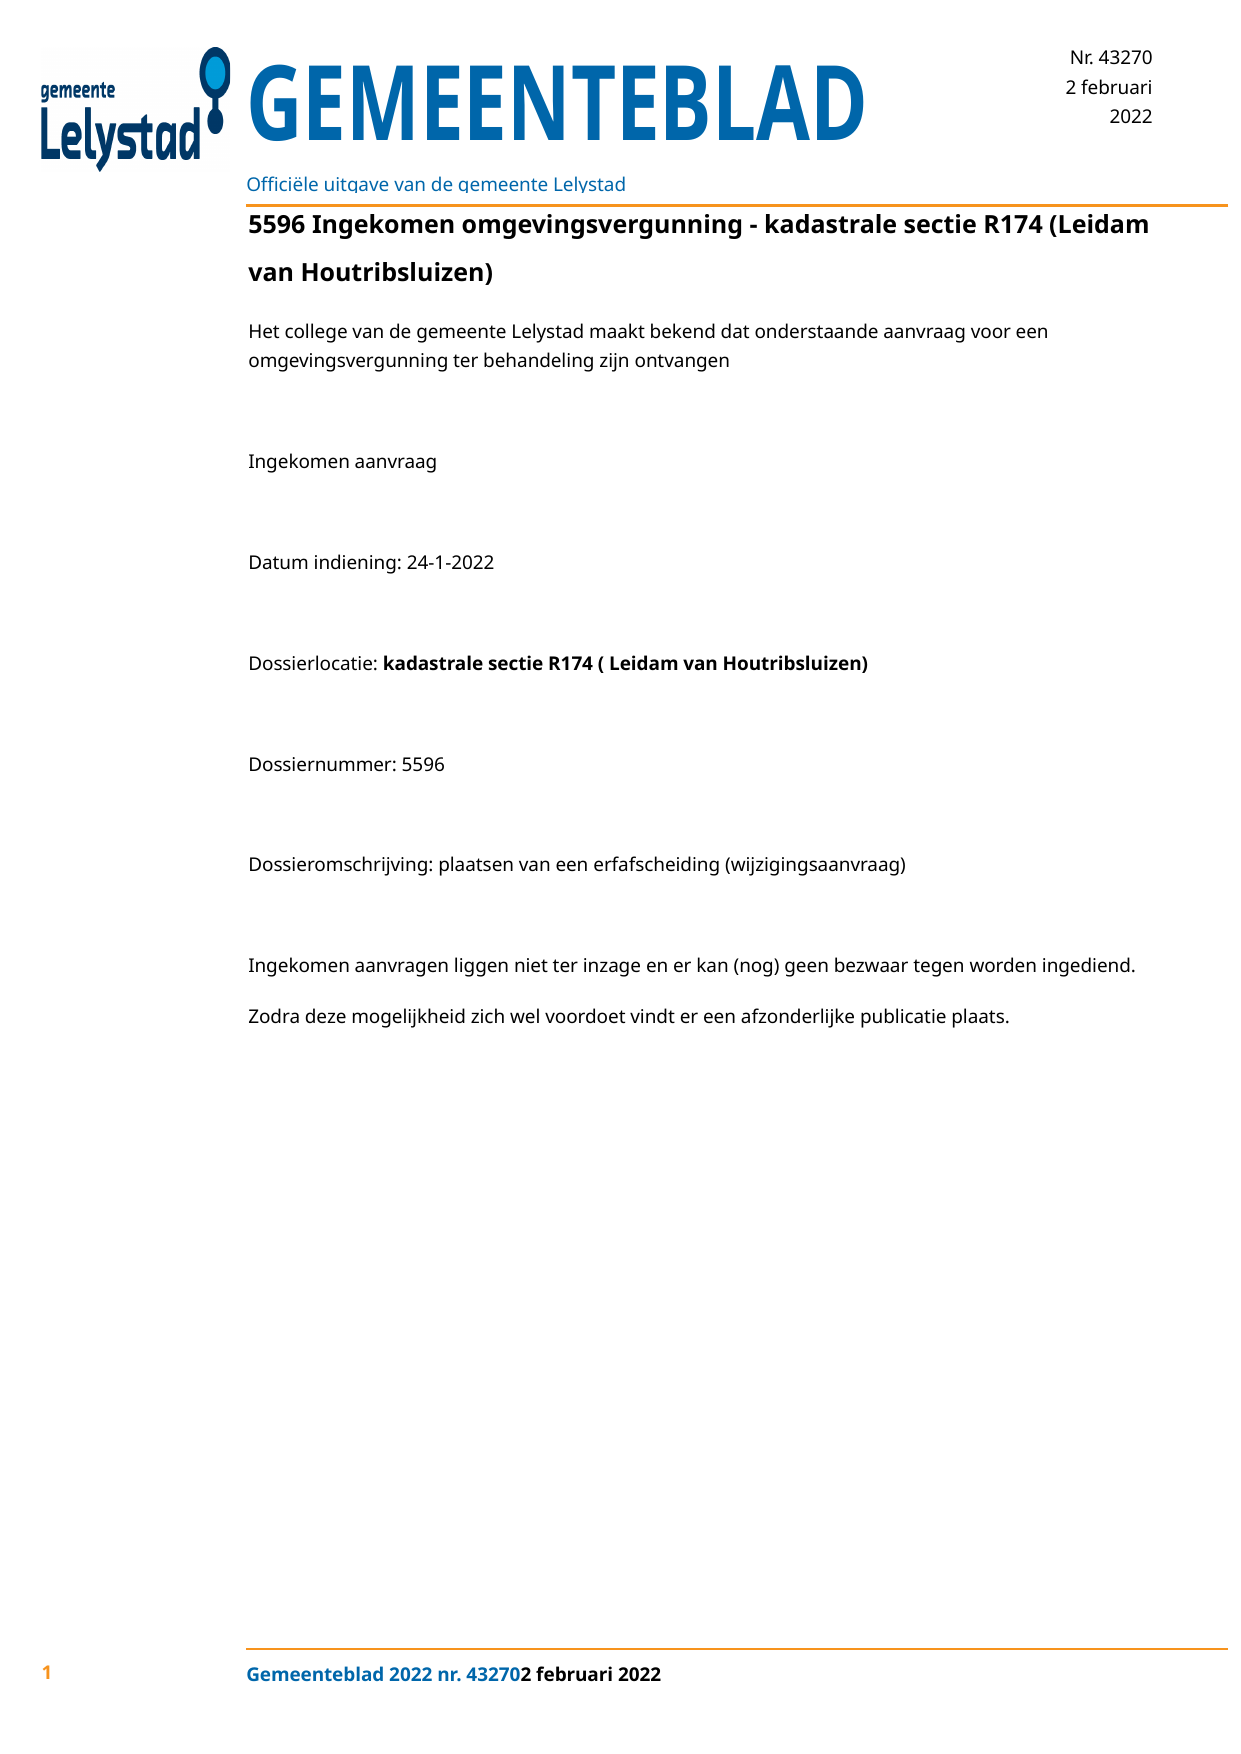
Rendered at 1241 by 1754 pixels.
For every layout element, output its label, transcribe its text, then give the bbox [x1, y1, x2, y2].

text Ingekomen aanvragen liggen niet ter inzage en er kan (nog) geen bezwaar tegen worden ingediend. [248, 952, 1152, 978]
text Het college van de gemeente Lelystad maakt bekend dat onderstaande aanvraag voor een omgevingsvergunning ter behandeling zijn ontvangen [248, 318, 1152, 373]
text Dossiernummer: 5596 [248, 751, 1152, 777]
text Dossierlocatie: kadastrale sectie R174 ( Leidam van Houtribsluizen) [248, 650, 1152, 676]
text Dossieromschrijving: plaatsen van een erfafscheiding (wijzigingsaanvraag) [248, 852, 1152, 877]
text Zodra deze mogelijkheid zich wel voordoet vindt er een afzonderlijke publicatie plaats. [248, 1003, 1152, 1029]
text 5596 Ingekomen omgevingsvergunning - kadastrale sectie R174 (Leidam van Houtribsluizen) [248, 207, 1152, 288]
picture [41, 47, 231, 172]
text Ingekomen aanvraag [248, 448, 1152, 474]
text Datum indiening: 24-1-2022 [248, 549, 1152, 575]
